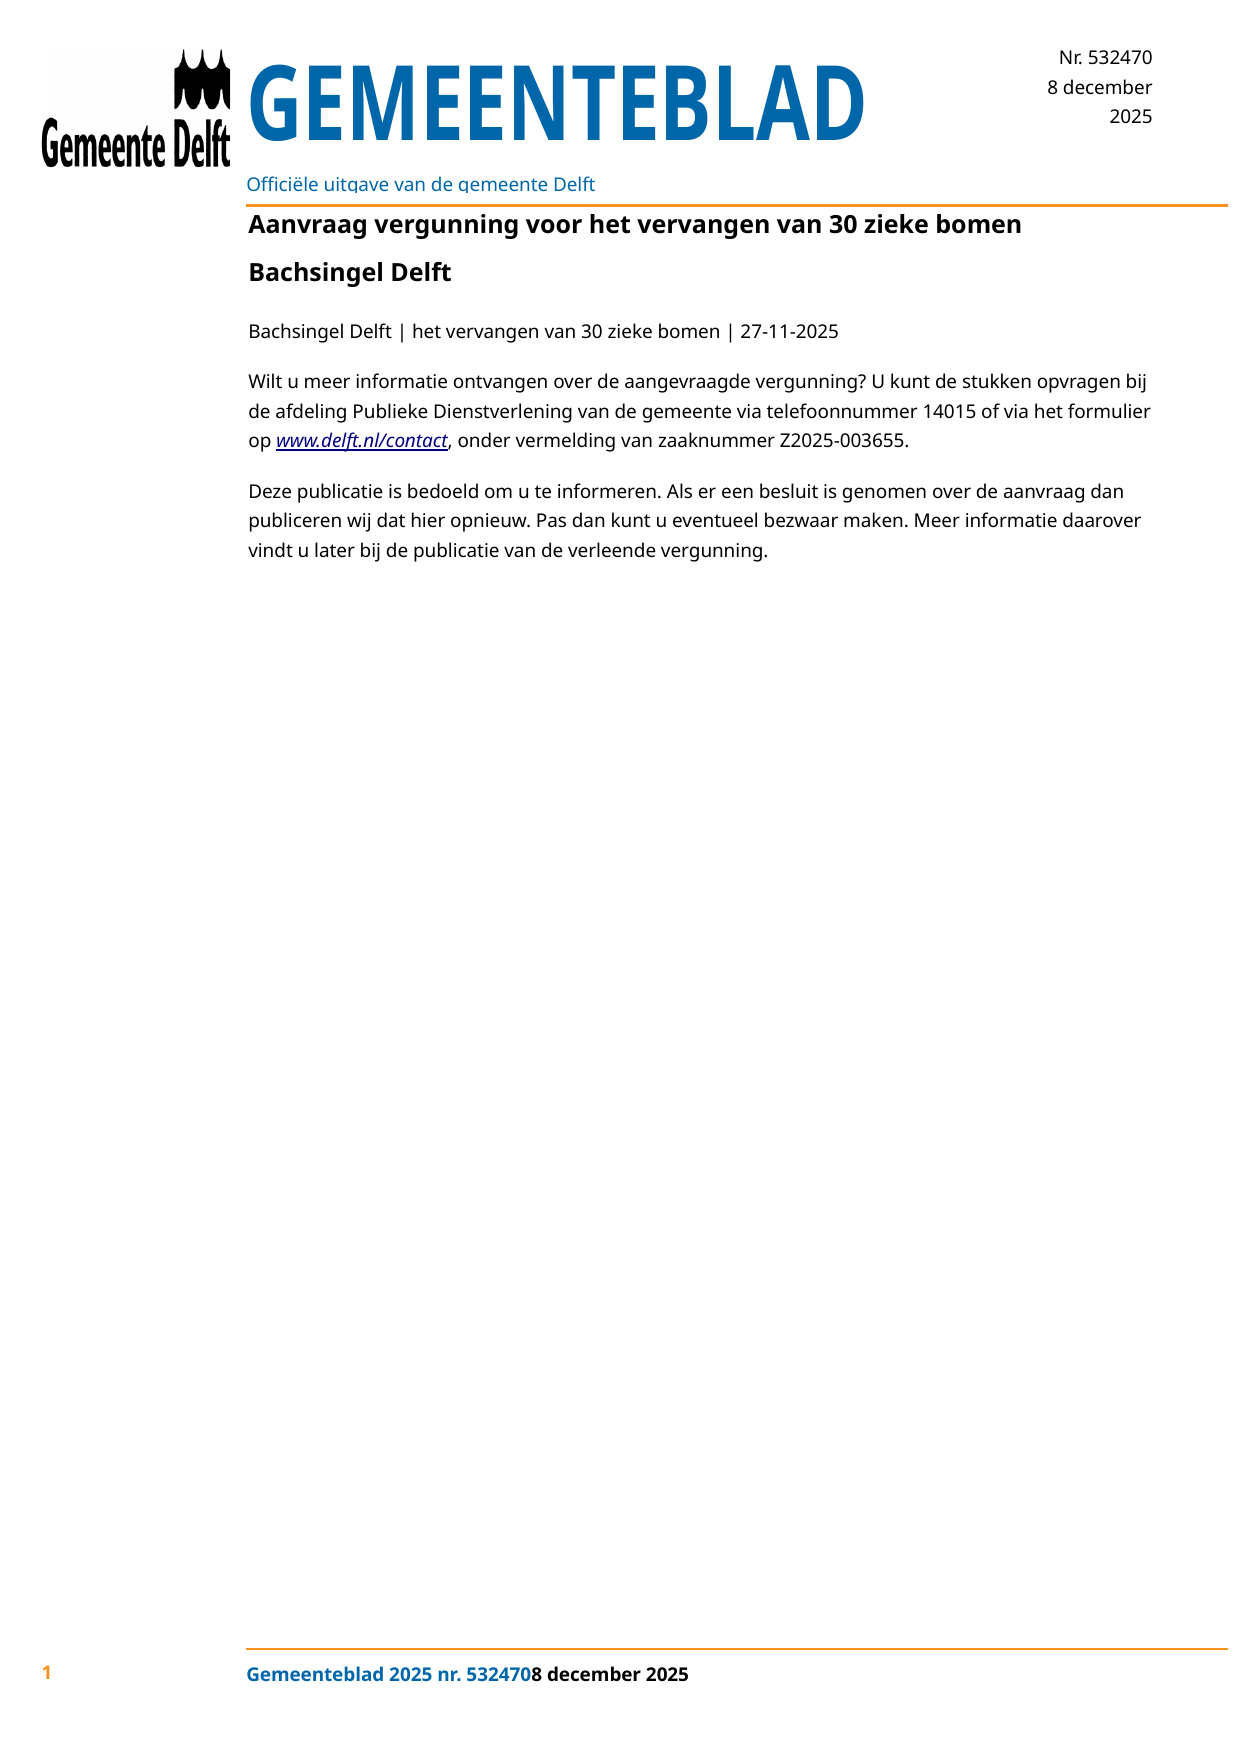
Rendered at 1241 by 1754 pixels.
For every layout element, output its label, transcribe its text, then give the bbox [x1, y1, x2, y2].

text Bachsingel Delft | het vervangen van 30 zieke bomen | 27-11-2025 [248, 318, 1152, 344]
text Aanvraag vergunning voor het vervangen van 30 zieke bomen Bachsingel Delft [248, 207, 1152, 288]
text Deze publicatie is bedoeld om u te informeren. Als er een besluit is genomen over de aanvraag dan publiceren wij dat hier opnieuw. Pas dan kunt u eventueel bezwaar maken. Meer informatie daarover vindt u later bij de publicatie van de verleende vergunning. [248, 478, 1152, 563]
text Wilt u meer informatie ontvangen over de aangevraagde vergunning? U kunt de stukken opvragen bij de afdeling Publieke Dienstverlening van de gemeente via telefoonnummer 14015 of via het formulier op www.delft.nl/contact, onder vermelding van zaaknummer Z2025-003655. [248, 368, 1152, 453]
picture [41, 47, 231, 172]
